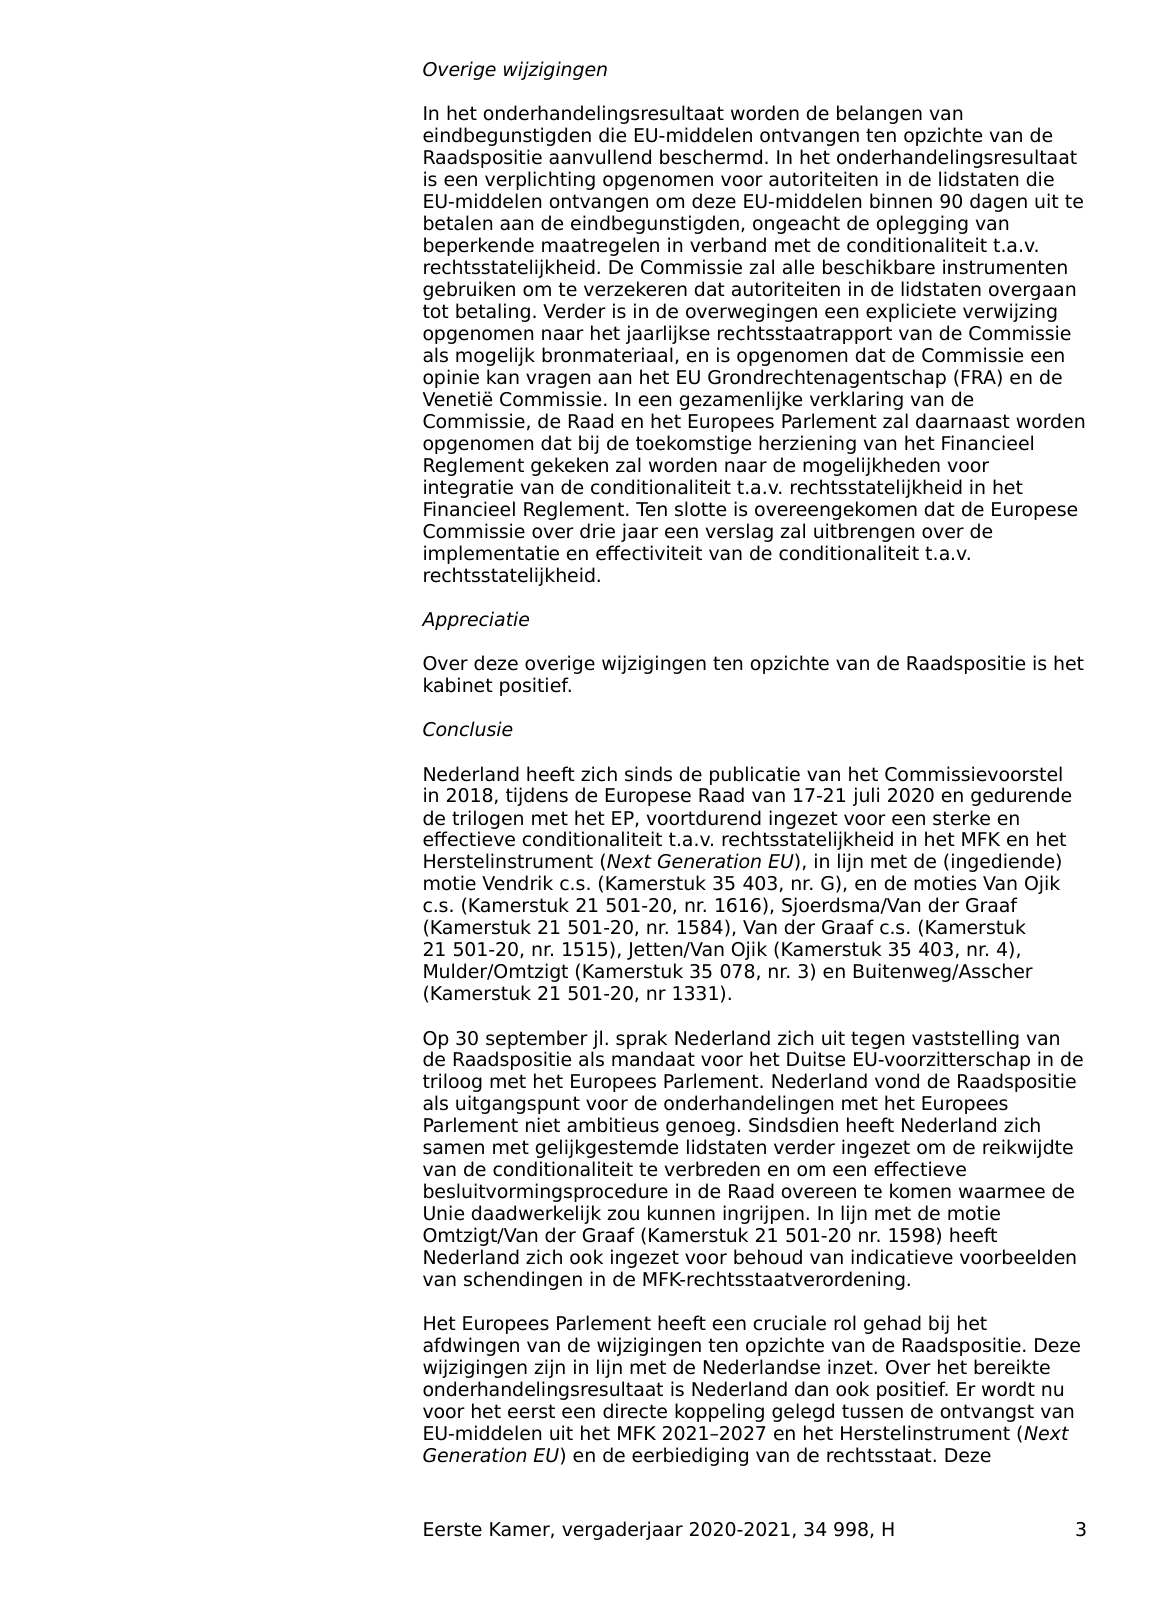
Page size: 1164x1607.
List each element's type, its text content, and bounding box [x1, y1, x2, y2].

subtitle Appreciatie [422, 609, 1087, 631]
text Op 30 september jl. sprak Nederland zich uit tegen vaststelling van de Raadspositie als mandaat voor het Duitse EU-voorzitterschap in de triloog met het Europees Parlement. Nederland vond de Raadspositie als uitgangspunt voor de onderhandelingen met het Europees Parlement niet ambitieus genoeg. Sindsdien heeft Nederland zich samen met gelijkgestemde lidstaten verder ingezet om de reikwijdte van de conditionaliteit te verbreden en om een effectieve besluitvormingsprocedure in de Raad overeen te komen waarmee de Unie daadwerkelijk zou kunnen ingrijpen. In lijn met de motie Omtzigt/Van der Graaf (Kamerstuk 21 501-20 nr. 1598) heeft Nederland zich ook ingezet voor behoud van indicatieve voorbeelden van schendingen in de MFK-rechtsstaatverordening. [422, 1027, 1087, 1291]
text Het Europees Parlement heeft een cruciale rol gehad bij het afdwingen van de wijzigingen ten opzichte van de Raadspositie. Deze wijzigingen zijn in lijn met de Nederlandse inzet. Over het bereikte onderhandelingsresultaat is Nederland dan ook positief. Er wordt nu voor het eerst een directe koppeling gelegd tussen de ontvangst van EU-middelen uit het MFK 2021–2027 en het Herstelinstrument (Next Generation EU) en de eerbiediging van de rechtsstaat. Deze [422, 1313, 1087, 1467]
subtitle Overige wijzigingen [422, 59, 1087, 81]
text Over deze overige wijzigingen ten opzichte van de Raadspositie is het kabinet positief. [422, 653, 1087, 697]
subtitle Conclusie [422, 719, 1087, 741]
text In het onderhandelingsresultaat worden de belangen van eindbegunstigden die EU-middelen ontvangen ten opzichte van de Raadspositie aanvullend beschermd. In het onderhandelingsresultaat is een verplichting opgenomen voor autoriteiten in de lidstaten die EU-middelen ontvangen om deze EU-middelen binnen 90 dagen uit te betalen aan de eindbegunstigden, ongeacht de oplegging van beperkende maatregelen in verband met de conditionaliteit t.a.v. rechtsstatelijkheid. De Commissie zal alle beschikbare instrumenten gebruiken om te verzekeren dat autoriteiten in de lidstaten overgaan tot betaling. Verder is in de overwegingen een expliciete verwijzing opgenomen naar het jaarlijkse rechtsstaatrapport van de Commissie als mogelijk bronmateriaal, en is opgenomen dat de Commissie een opinie kan vragen aan het EU Grondrechtenagentschap (FRA) en de Venetië Commissie. In een gezamenlijke verklaring van de Commissie, de Raad en het Europees Parlement zal daarnaast worden opgenomen dat bij de toekomstige herziening van het Financieel Reglement gekeken zal worden naar de mogelijkheden voor integratie van de conditionaliteit t.a.v. rechtsstatelijkheid in het Financieel Reglement. Ten slotte is overeengekomen dat de Europese Commissie over drie jaar een verslag zal uitbrengen over de implementatie en effectiviteit van de conditionaliteit t.a.v. rechtsstatelijkheid. [422, 103, 1087, 587]
text Nederland heeft zich sinds de publicatie van het Commissievoorstel in 2018, tijdens de Europese Raad van 17-21 juli 2020 en gedurende de trilogen met het EP, voortdurend ingezet voor een sterke en effectieve conditionaliteit t.a.v. rechtsstatelijkheid in het MFK en het Herstelinstrument (Next Generation EU), in lijn met de (ingediende) motie Vendrik c.s. (Kamerstuk 35 403, nr. G), en de moties Van Ojik c.s. (Kamerstuk 21 501-20, nr. 1616), Sjoerdsma/Van der Graaf (Kamerstuk 21 501-20, nr. 1584), Van der Graaf c.s. (Kamerstuk 21 501-20, nr. 1515), Jetten/Van Ojik (Kamerstuk 35 403, nr. 4), Mulder/Omtzigt (Kamerstuk 35 078, nr. 3) en Buitenweg/Asscher (Kamerstuk 21 501-20, nr 1331). [422, 763, 1087, 1005]
